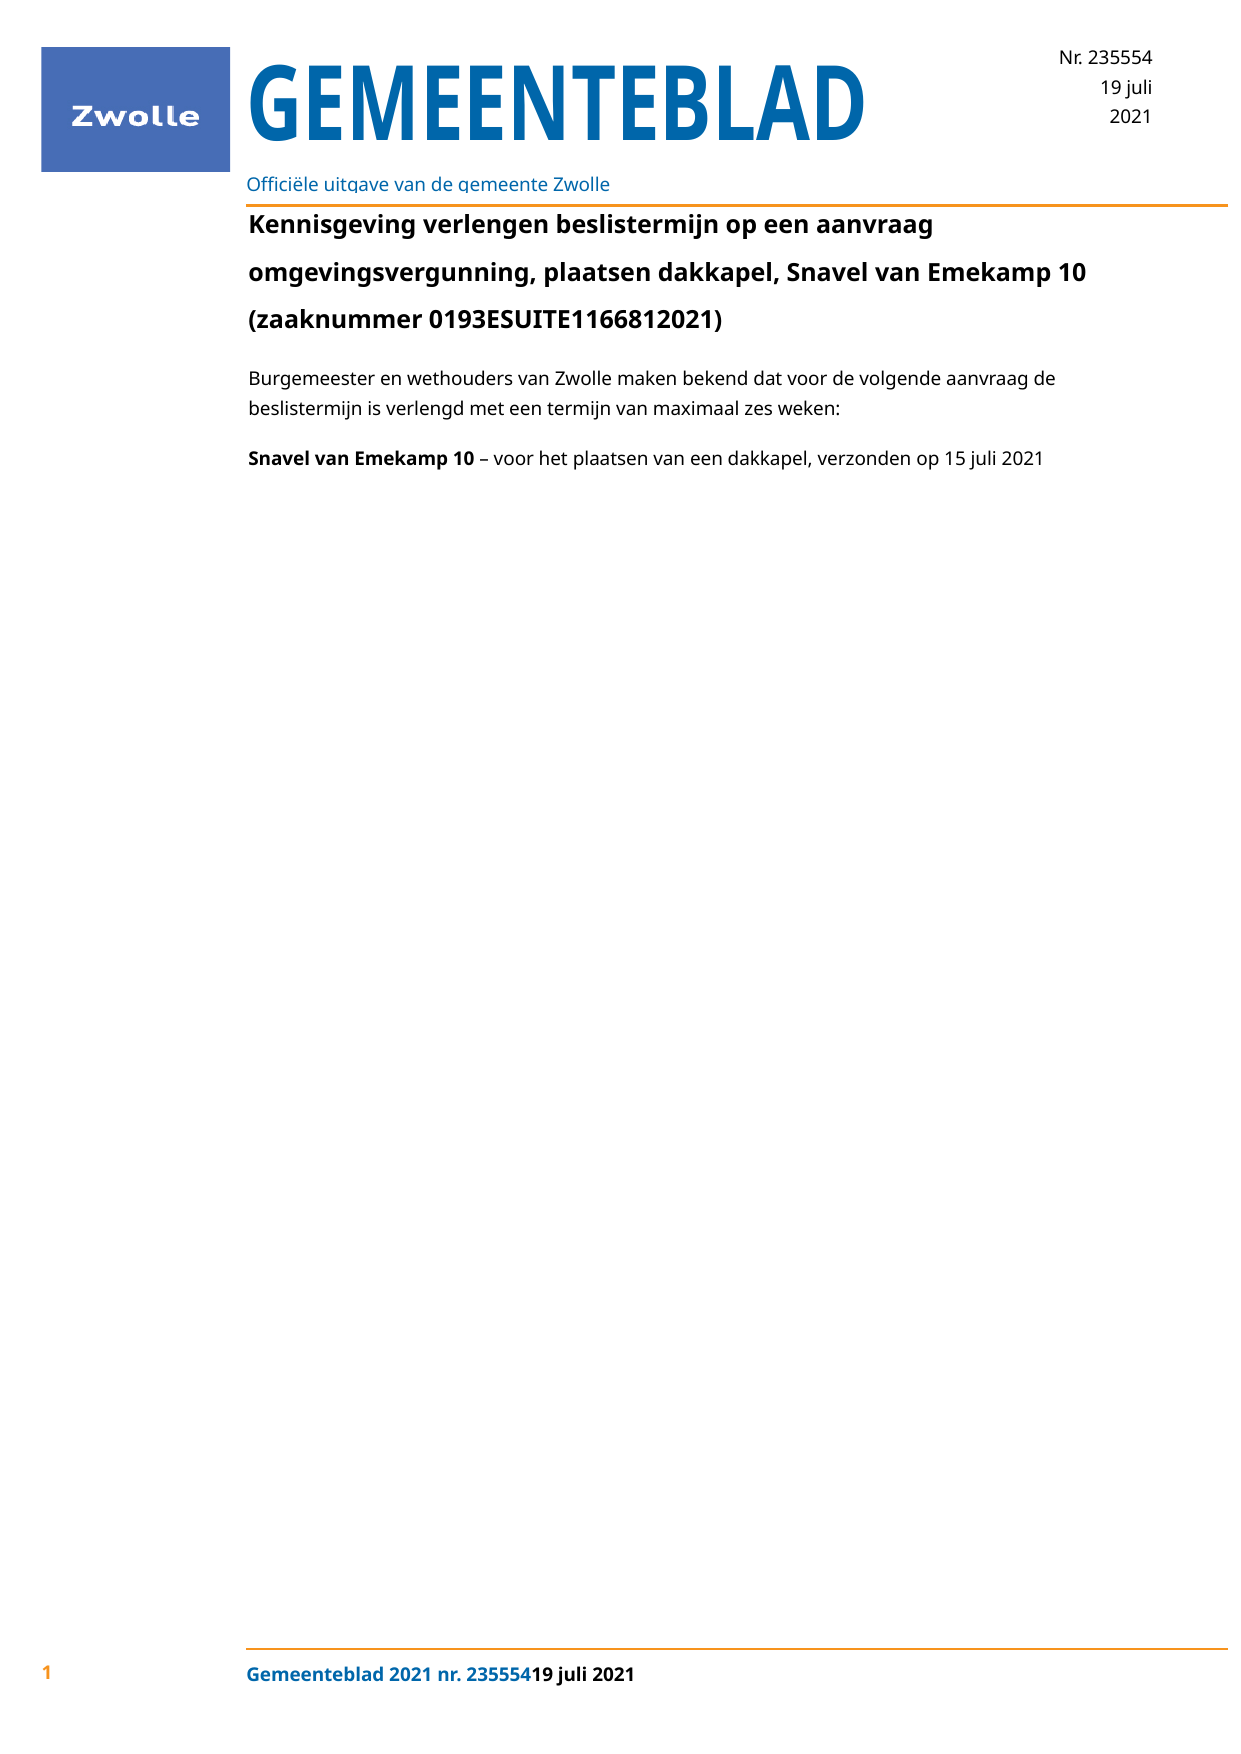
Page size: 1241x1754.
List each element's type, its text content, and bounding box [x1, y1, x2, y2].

text Kennisgeving verlengen beslistermijn op een aanvraag omgevingsvergunning, plaatsen dakkapel, Snavel van Emekamp 10 (zaaknummer 0193ESUITE1166812021) [248, 207, 1152, 336]
text Snavel van Emekamp 10 – voor het plaatsen van een dakkapel, verzonden op 15 juli 2021 [248, 446, 1152, 471]
picture [41, 47, 231, 172]
text Burgemeester en wethouders van Zwolle maken bekend dat voor de volgende aanvraag de beslistermijn is verlengd met een termijn van maximaal zes weken: [248, 366, 1152, 421]
